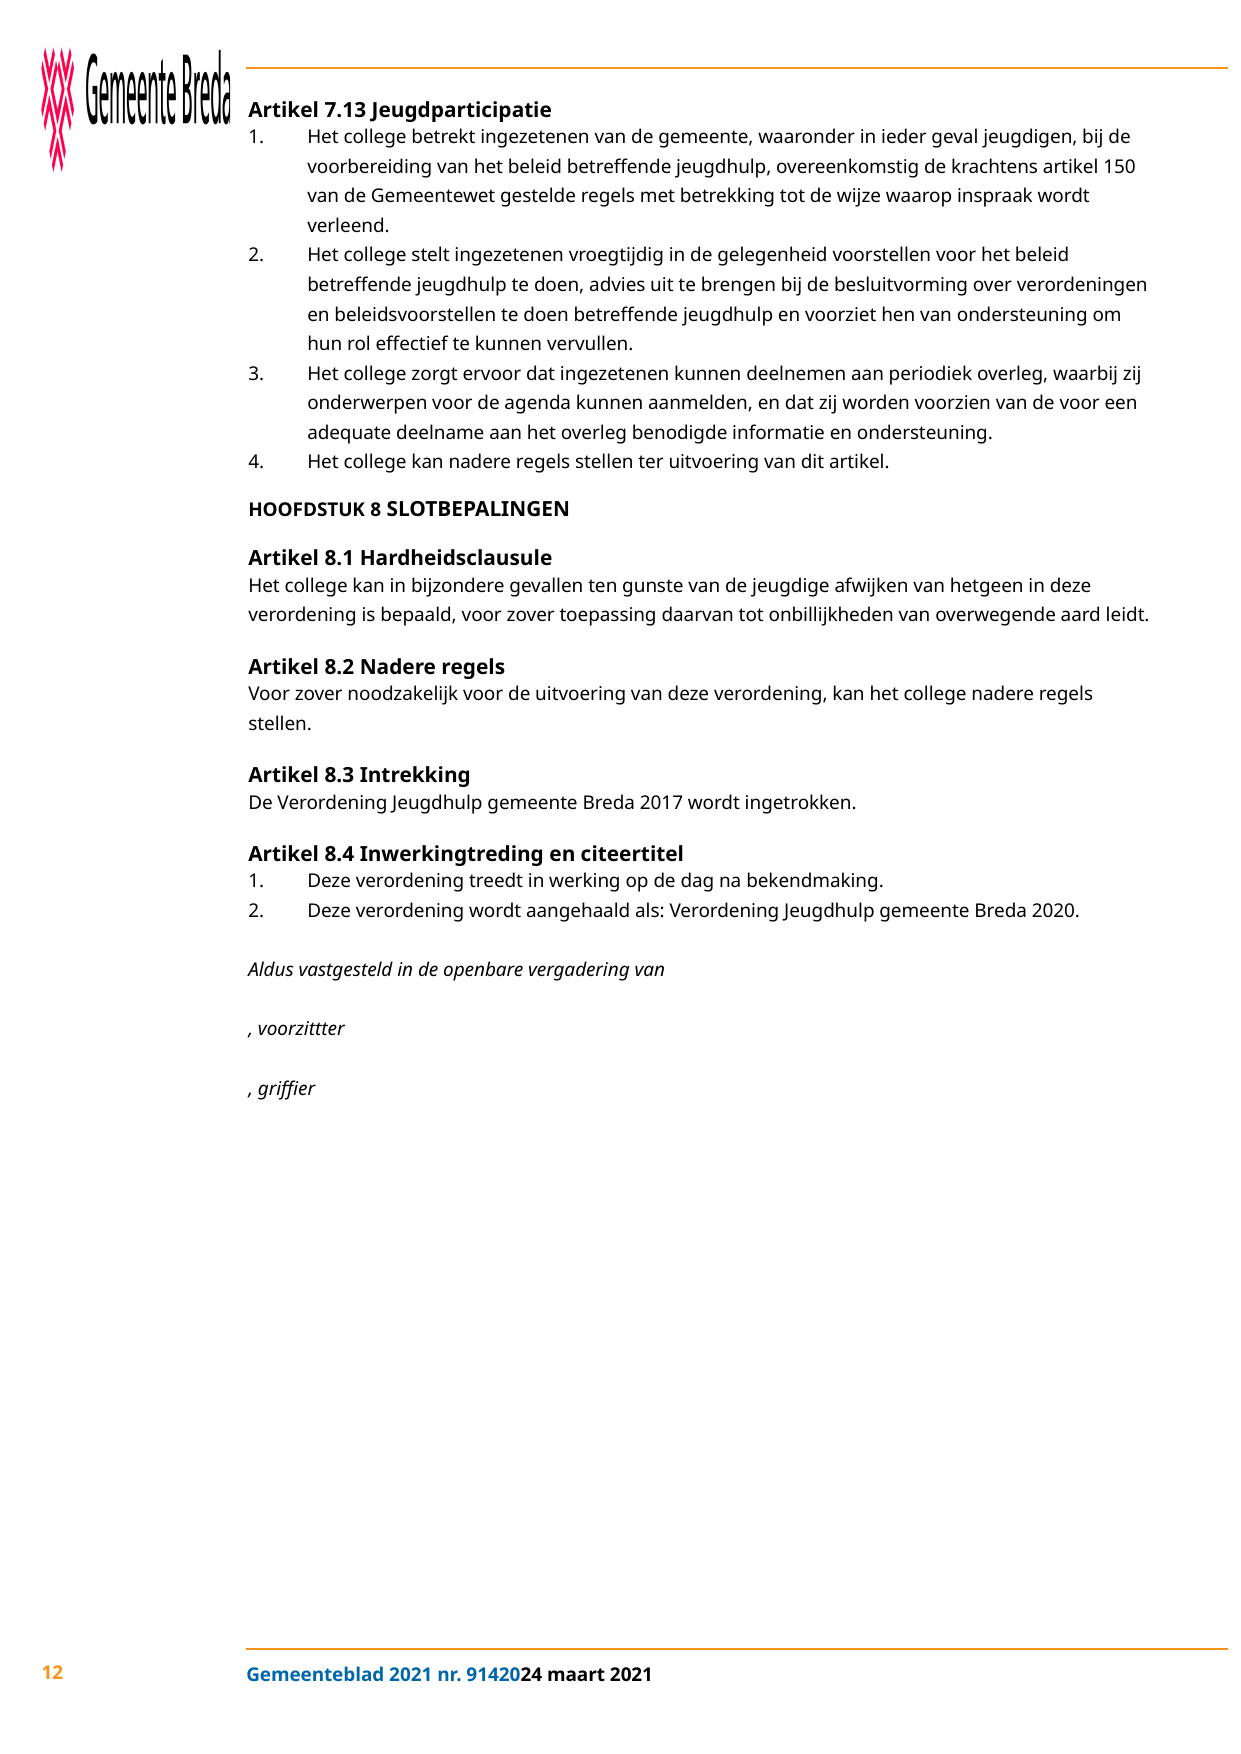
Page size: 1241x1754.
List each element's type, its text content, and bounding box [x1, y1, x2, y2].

list Deze verordening wordt aangehaald als: Verordening Jeugdhulp gemeente Breda 2020. [248, 897, 1152, 923]
text Artikel 8.1 Hardheidsclausule [248, 543, 1152, 572]
list Het college betrekt ingezetenen van de gemeente, waaronder in ieder geval jeugdigen, bij de voorbereiding van het beleid betreffende jeugdhulp, overeenkomstig de krachtens artikel 150 van de Gemeentewet gestelde regels met betrekking tot de wijze waarop inspraak wordt verleend. [248, 123, 1152, 238]
text De Verordening Jeugdhulp gemeente Breda 2017 wordt ingetrokken. [248, 789, 1152, 814]
list Deze verordening treedt in werking op de dag na bekendmaking. [248, 868, 1152, 893]
text Artikel 8.3 Intrekking [248, 760, 1152, 789]
text Voor zover noodzakelijk voor de uitvoering van deze verordening, kan het college nadere regels stellen. [248, 680, 1152, 736]
text Artikel 7.13 Jeugdparticipatie [248, 95, 1152, 123]
list Het college kan nadere regels stellen ter uitvoering van dit artikel. [248, 449, 1152, 474]
list Het college stelt ingezetenen vroegtijdig in de gelegenheid voorstellen voor het beleid betreffende jeugdhulp te doen, advies uit te brengen bij de besluitvorming over verordeningen en beleidsvoorstellen te doen betreffende jeugdhulp en voorziet hen van ondersteuning om hun rol effectief te kunnen vervullen. [248, 242, 1152, 356]
picture [41, 47, 231, 172]
list Het college zorgt ervoor dat ingezetenen kunnen deelnemen aan periodiek overleg, waarbij zij onderwerpen voor de agenda kunnen aanmelden, en dat zij worden voorzien van de voor een adequate deelname aan het overleg benodigde informatie en ondersteuning. [248, 360, 1152, 445]
text , griffier [248, 1075, 1152, 1101]
text HOOFDSTUK 8 SLOTBEPALINGEN [248, 494, 1152, 523]
text Het college kan in bijzondere gevallen ten gunste van de jeugdige afwijken van hetgeen in deze verordening is bepaald, voor zover toepassing daarvan tot onbillijkheden van overwegende aard leidt. [248, 572, 1152, 627]
text Artikel 8.4 Inwerkingtreding en citeertitel [248, 839, 1152, 868]
text Aldus vastgesteld in de openbare vergadering van [248, 956, 1152, 982]
text , voorzittter [248, 1016, 1152, 1041]
text Artikel 8.2 Nadere regels [248, 652, 1152, 680]
